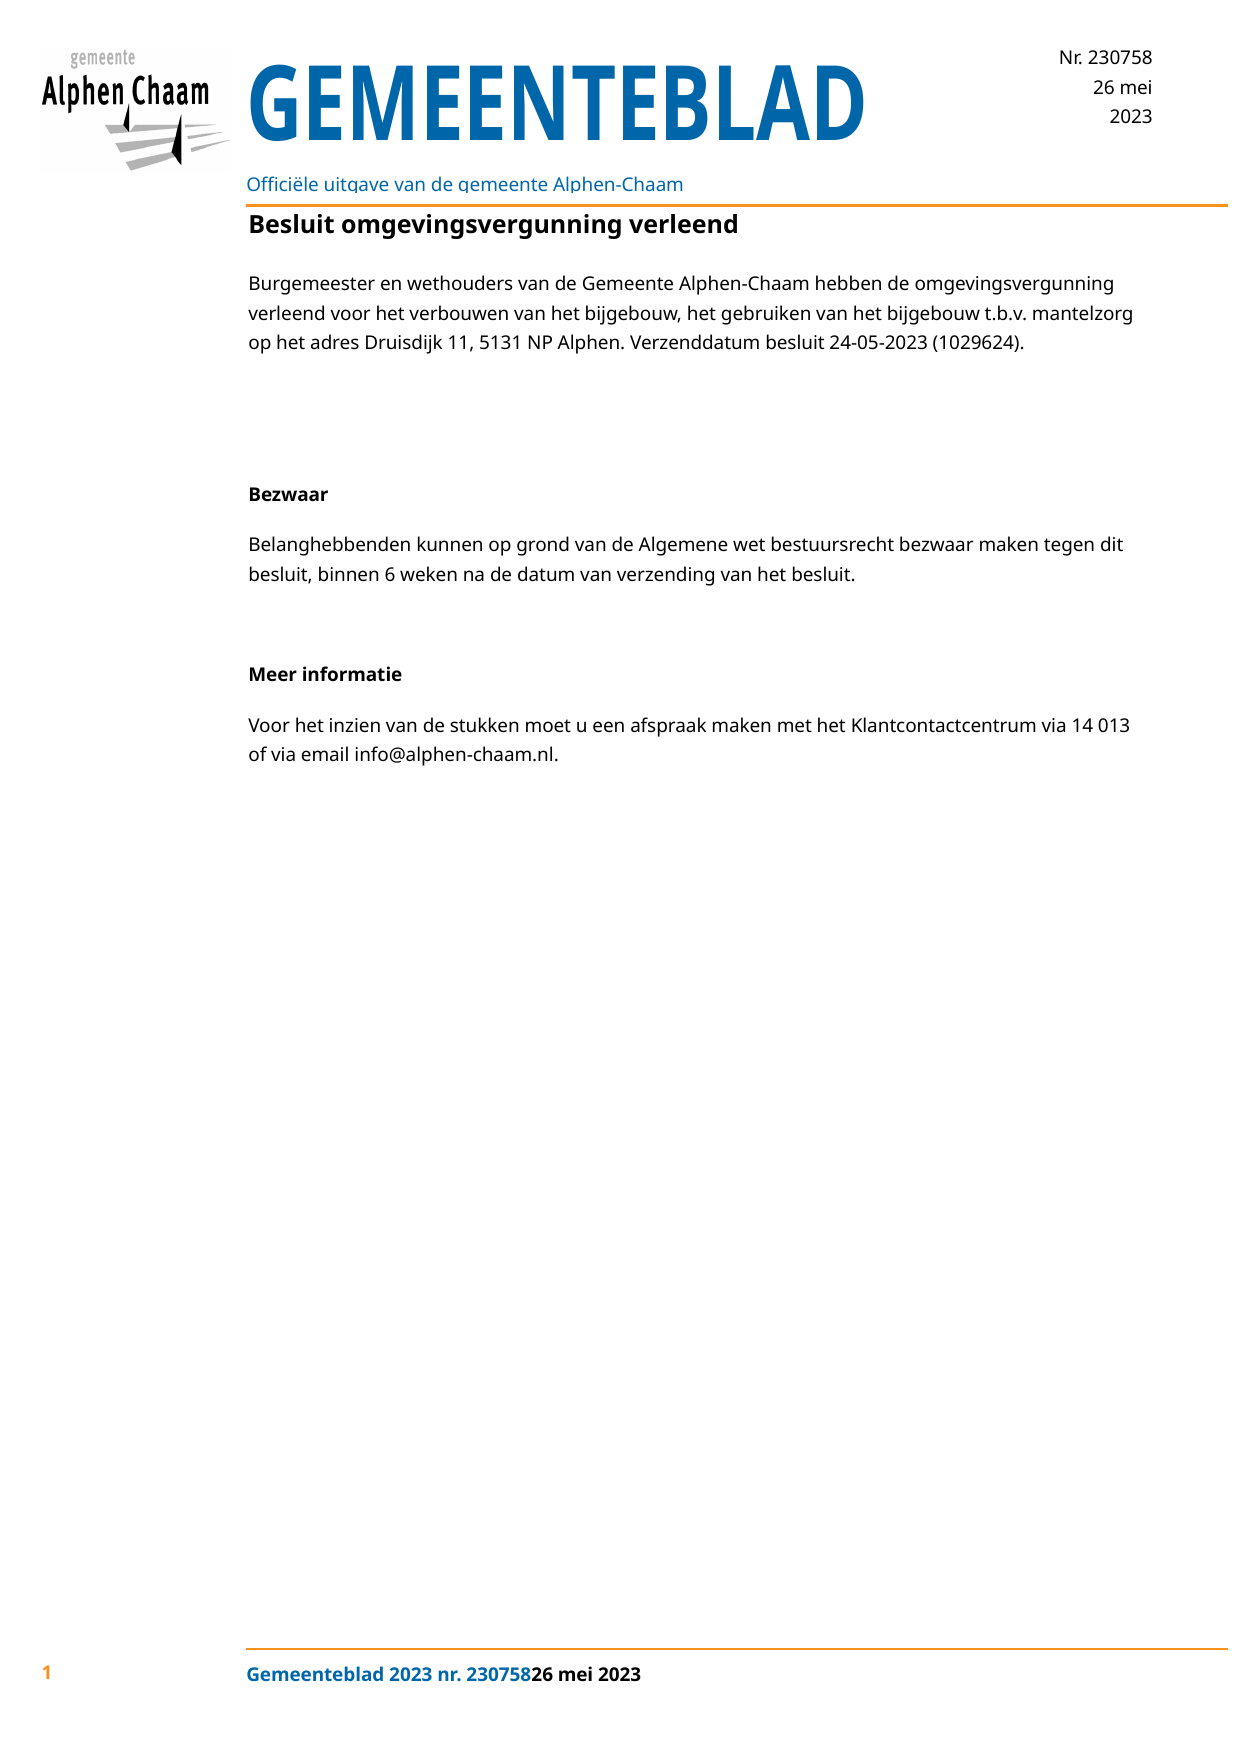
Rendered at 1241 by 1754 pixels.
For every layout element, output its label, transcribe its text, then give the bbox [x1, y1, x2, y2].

text Voor het inzien van de stukken moet u een afspraak maken met het Klantcontactcentrum via 14 013 of via email info@alphen-chaam.nl. [248, 712, 1152, 767]
text Meer informatie [248, 662, 1152, 687]
text Burgemeester en wethouders van de Gemeente Alphen-Chaam hebben de omgevingsvergunning verleend voor het verbouwen van het bijgebouw, het gebruiken van het bijgebouw t.b.v. mantelzorg op het adres Druisdijk 11, 5131 NP Alphen. Verzenddatum besluit 24-05-2023 (1029624). [248, 270, 1152, 355]
text Belanghebbenden kunnen op grond van de Algemene wet bestuursrecht bezwaar maken tegen dit besluit, binnen 6 weken na de datum van verzending van het besluit. [248, 531, 1152, 586]
text Besluit omgevingsvergunning verleend [248, 207, 1152, 241]
text Bezwaar [248, 481, 1152, 506]
picture [41, 47, 231, 172]
